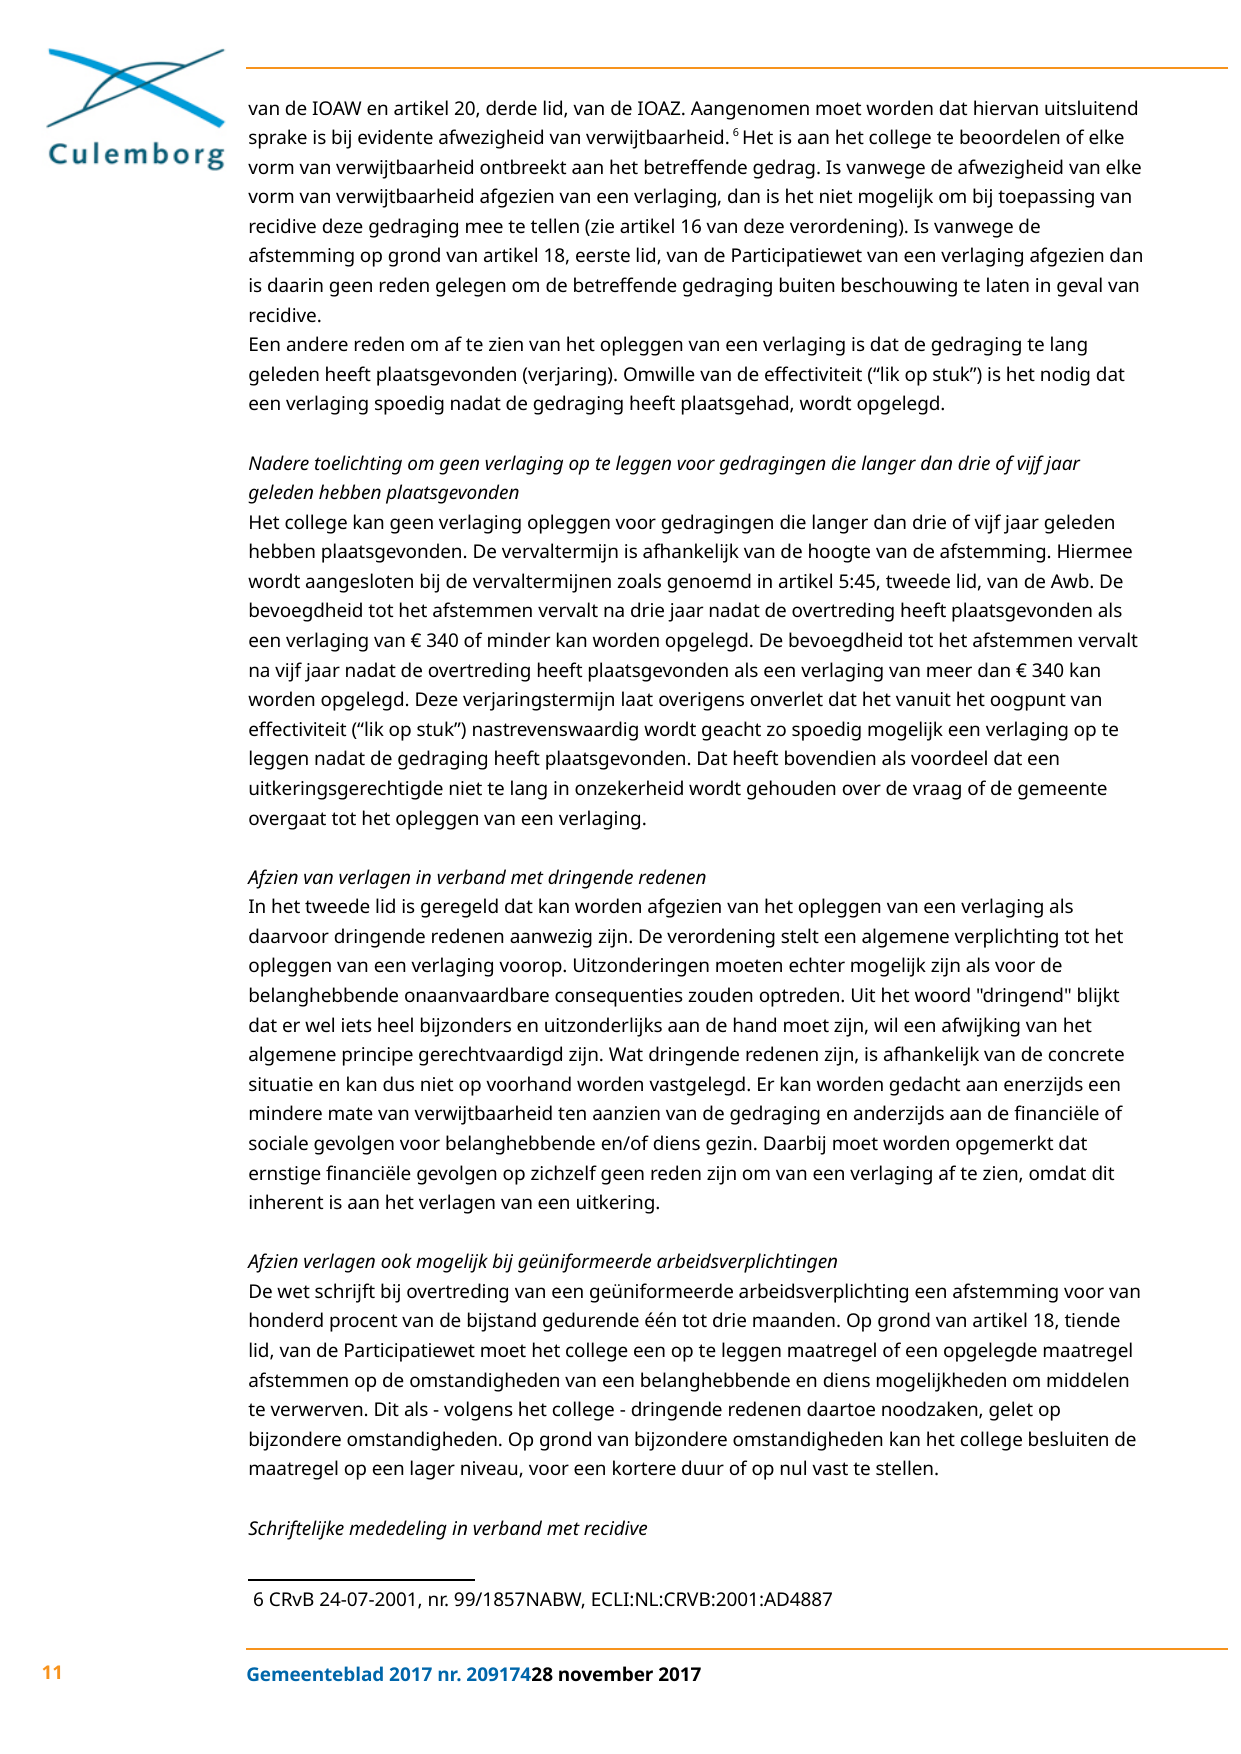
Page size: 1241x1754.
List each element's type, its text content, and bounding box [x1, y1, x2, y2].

text Nadere toelichting om geen verlaging op te leggen voor gedragingen die langer dan drie of vijf jaar geleden hebben plaatsgevonden [248, 450, 1152, 505]
picture [41, 47, 231, 172]
text De wet schrijft bij overtreding van een geüniformeerde arbeidsverplichting een afstemming voor van honderd procent van de bijstand gedurende één tot drie maanden. Op grond van artikel 18, tiende lid, van de Participatiewet moet het college een op te leggen maatregel of een opgelegde maatregel afstemmen op de omstandigheden van een belanghebbende en diens mogelijkheden om middelen te verwerven. Dit als - volgens het college - dringende redenen daartoe noodzaken, gelet op bijzondere omstandigheden. Op grond van bijzondere omstandigheden kan het college besluiten de maatregel op een lager niveau, voor een kortere duur of op nul vast te stellen. [248, 1278, 1152, 1481]
text Schriftelijke mededeling in verband met recidive [248, 1515, 1152, 1541]
text In het tweede lid is geregeld dat kan worden afgezien van het opleggen van een verlaging als daarvoor dringende redenen aanwezig zijn. De verordening stelt een algemene verplichting tot het opleggen van een verlaging voorop. Uitzonderingen moeten echter mogelijk zijn als voor de belanghebbende onaanvaardbare consequenties zouden optreden. Uit het woord "dringend" blijkt dat er wel iets heel bijzonders en uitzonderlijks aan de hand moet zijn, wil een afwijking van het algemene principe gerechtvaardigd zijn. Wat dringende redenen zijn, is afhankelijk van de concrete situatie en kan dus niet op voorhand worden vastgelegd. Er kan worden gedacht aan enerzijds een mindere mate van verwijtbaarheid ten aanzien van de gedraging en anderzijds aan de financiële of sociale gevolgen voor belanghebbende en/of diens gezin. Daarbij moet worden opgemerkt dat ernstige financiële gevolgen op zichzelf geen reden zijn om van een verlaging af te zien, omdat dit inherent is aan het verlagen van een uitkering. [248, 893, 1152, 1215]
text Het college kan geen verlaging opleggen voor gedragingen die langer dan drie of vijf jaar geleden hebben plaatsgevonden. De vervaltermijn is afhankelijk van de hoogte van de afstemming. Hiermee wordt aangesloten bij de vervaltermijnen zoals genoemd in artikel 5:45, tweede lid, van de Awb. De bevoegdheid tot het afstemmen vervalt na drie jaar nadat de overtreding heeft plaatsgevonden als een verlaging van € 340 of minder kan worden opgelegd. De bevoegdheid tot het afstemmen vervalt na vijf jaar nadat de overtreding heeft plaatsgevonden als een verlaging van meer dan € 340 kan worden opgelegd. Deze verjaringstermijn laat overigens onverlet dat het vanuit het oogpunt van effectiviteit (“lik op stuk”) nastrevenswaardig wordt geacht zo spoedig mogelijk een verlaging op te leggen nadat de gedraging heeft plaatsgevonden. Dat heeft bovendien als voordeel dat een uitkeringsgerechtigde niet te lang in onzekerheid wordt gehouden over de vraag of de gemeente overgaat tot het opleggen van een verlaging. [248, 509, 1152, 831]
text Een andere reden om af te zien van het opleggen van een verlaging is dat de gedraging te lang geleden heeft plaatsgevonden (verjaring). Omwille van de effectiviteit (“lik op stuk”) is het nodig dat een verlaging spoedig nadat de gedraging heeft plaatsgehad, wordt opgelegd. [248, 331, 1152, 416]
text Afzien van verlagen in verband met dringende redenen [248, 864, 1152, 890]
text van de IOAW en artikel 20, derde lid, van de IOAZ. Aangenomen moet worden dat hiervan uitsluitend sprake is bij evidente afwezigheid van verwijtbaarheid.Het is aan het college te beoordelen of elke vorm van verwijtbaarheid ontbreekt aan het betreffende gedrag. Is vanwege de afwezigheid van elke vorm van verwijtbaarheid afgezien van een verlaging, dan is het niet mogelijk om bij toepassing van recidive deze gedraging mee te tellen (zie artikel 16 van deze verordening). Is vanwege de afstemming op grond van artikel 18, eerste lid, van de Participatiewet van een verlaging afgezien dan is daarin geen reden gelegen om de betreffende gedraging buiten beschouwing te laten in geval van recidive. [248, 95, 1152, 328]
text CRvB 24-07-2001, nr. 99/1857NABW, ECLI:NL:CRVB:2001:AD4887 [248, 1586, 1152, 1612]
text Afzien verlagen ook mogelijk bij geüniformeerde arbeidsverplichtingen [248, 1248, 1152, 1274]
